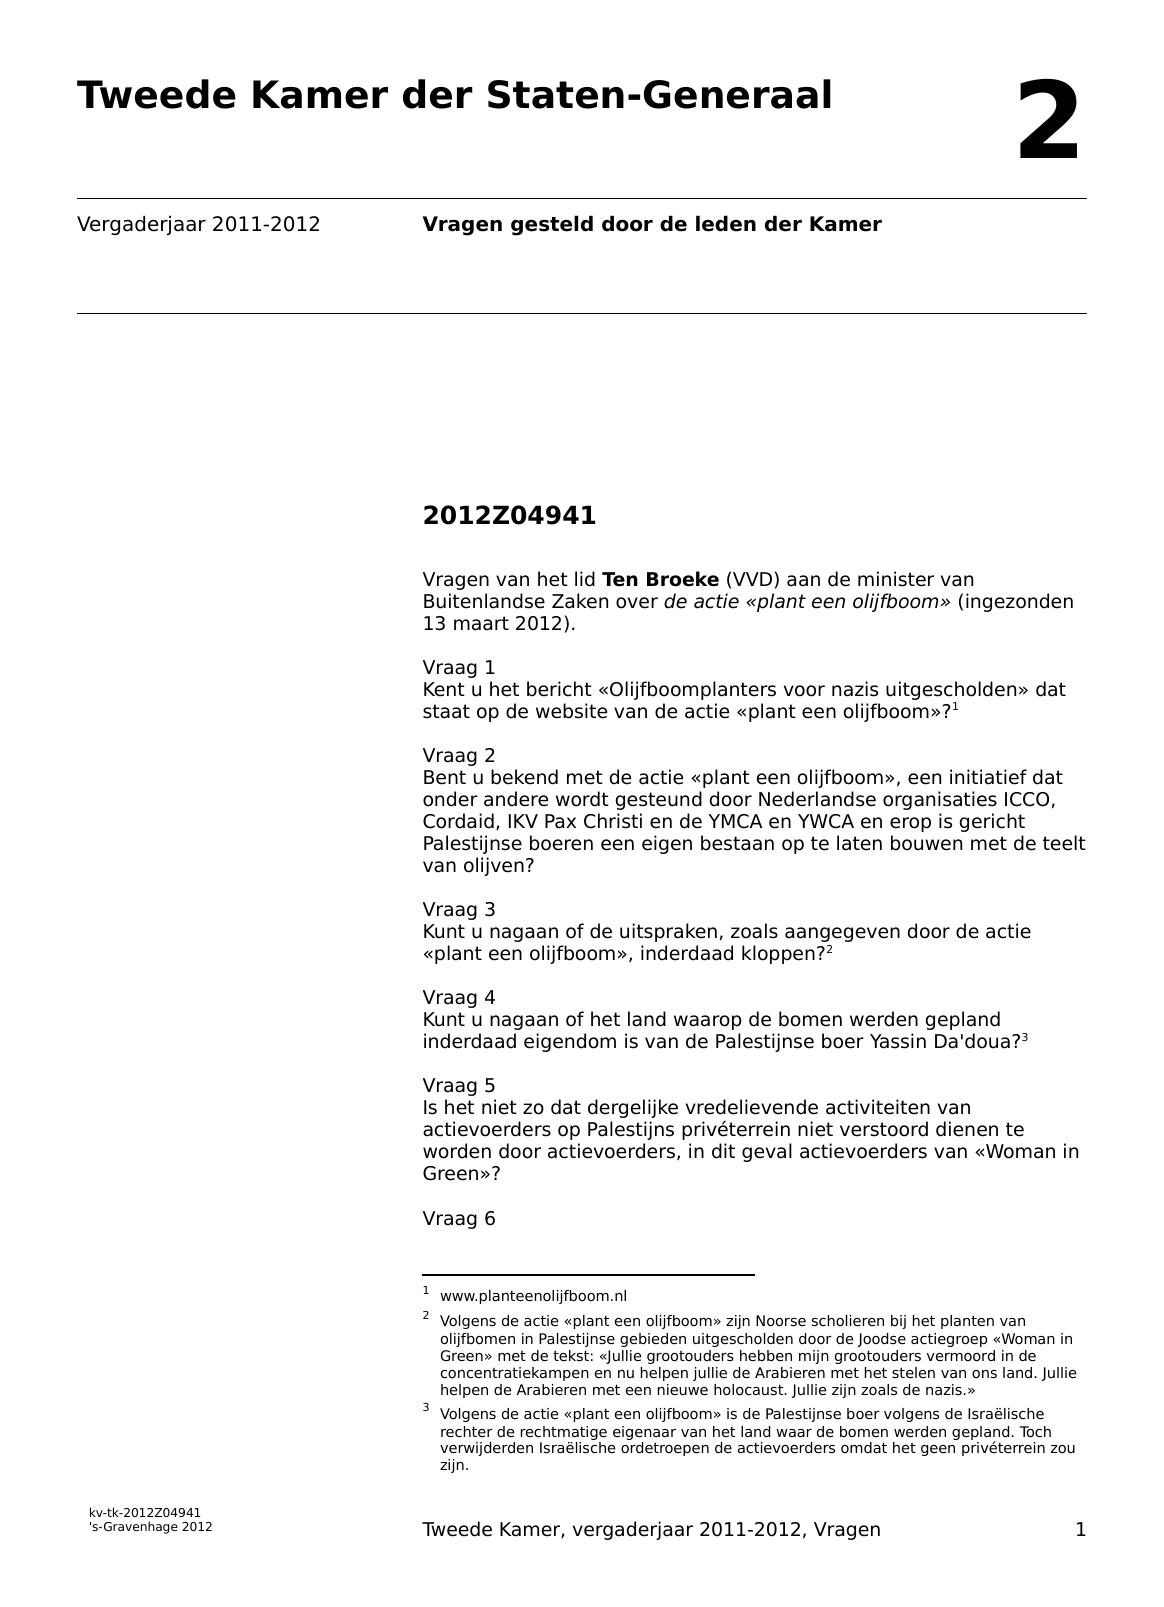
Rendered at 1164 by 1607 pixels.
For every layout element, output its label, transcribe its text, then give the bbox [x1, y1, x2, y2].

text 2012Z04941 [422, 501, 1087, 531]
table_cell Vergaderjaar 2011-2012 [77, 199, 422, 313]
text Vraag 4 [422, 987, 1087, 1009]
text Kunt u nagaan of het land waarop de bomen werden gepland inderdaad eigendom is van de Palestijnse boer Yassin Da'doua? [422, 1009, 1087, 1053]
text Vraag 3 [422, 899, 1087, 921]
text Vragen van het lid Ten Broeke (VVD) aan de minister van Buitenlandse Zaken over de actie «plant een olijfboom» (ingezonden 13 maart 2012). [422, 569, 1087, 635]
text Vraag 6 [422, 1207, 1087, 1229]
text Kunt u nagaan of de uitspraken, zoals aangegeven door de actie «plant een olijfboom», inderdaad kloppen? [422, 921, 1087, 965]
text Vraag 5 [422, 1075, 1087, 1097]
text Bent u bekend met de actie «plant een olijfboom», een initiatief dat onder andere wordt gesteund door Nederlandse organisaties ICCO, Cordaid, IKV Pax Christi en de YMCA en YWCA en erop is gericht Palestijnse boeren een eigen bestaan op te laten bouwen met de teelt van olijven? [422, 767, 1087, 877]
table_header Tweede Kamer der Staten-Generaal [77, 59, 886, 198]
text Is het niet zo dat dergelijke vredelievende activiteiten van actievoerders op Palestijns privéterrein niet verstoord dienen te worden door actievoerders, in dit geval actievoerders van «Woman in Green»? [422, 1097, 1087, 1185]
text www.planteenolijfboom.nl [422, 1284, 1087, 1306]
text Volgens de actie «plant een olijfboom» zijn Noorse scholieren bij het planten van olijfbomen in Palestijnse gebieden uitgescholden door de Joodse actiegroep «Woman in Green» met de tekst: «Jullie grootouders hebben mijn grootouders vermoord in de concentratiekampen en nu helpen jullie de Arabieren met het stelen van ons land. Jullie helpen de Arabieren met een nieuwe holocaust. Jullie zijn zoals de nazis.» [422, 1309, 1087, 1399]
text Vraag 1 [422, 657, 1087, 679]
text Kent u het bericht «Olijfboomplanters voor nazis uitgescholden» dat staat op de website van de actie «plant een olijfboom»? [422, 679, 1087, 723]
text Volgens de actie «plant een olijfboom» is de Palestijnse boer volgens de Israëlische rechter de rechtmatige eigenaar van het land waar de bomen werden gepland. Toch verwijderden Israëlische ordetroepen de actievoerders omdat het geen privéterrein zou zijn. [422, 1402, 1087, 1474]
text kv-tk-2012Z04941 [88, 1506, 323, 1520]
text 's-Gravenhage 2012 [88, 1520, 323, 1534]
table_cell Vragen gesteld door de leden der Kamer [422, 199, 1087, 313]
text Vraag 2 [422, 745, 1087, 767]
table_header 2 [886, 59, 1087, 198]
